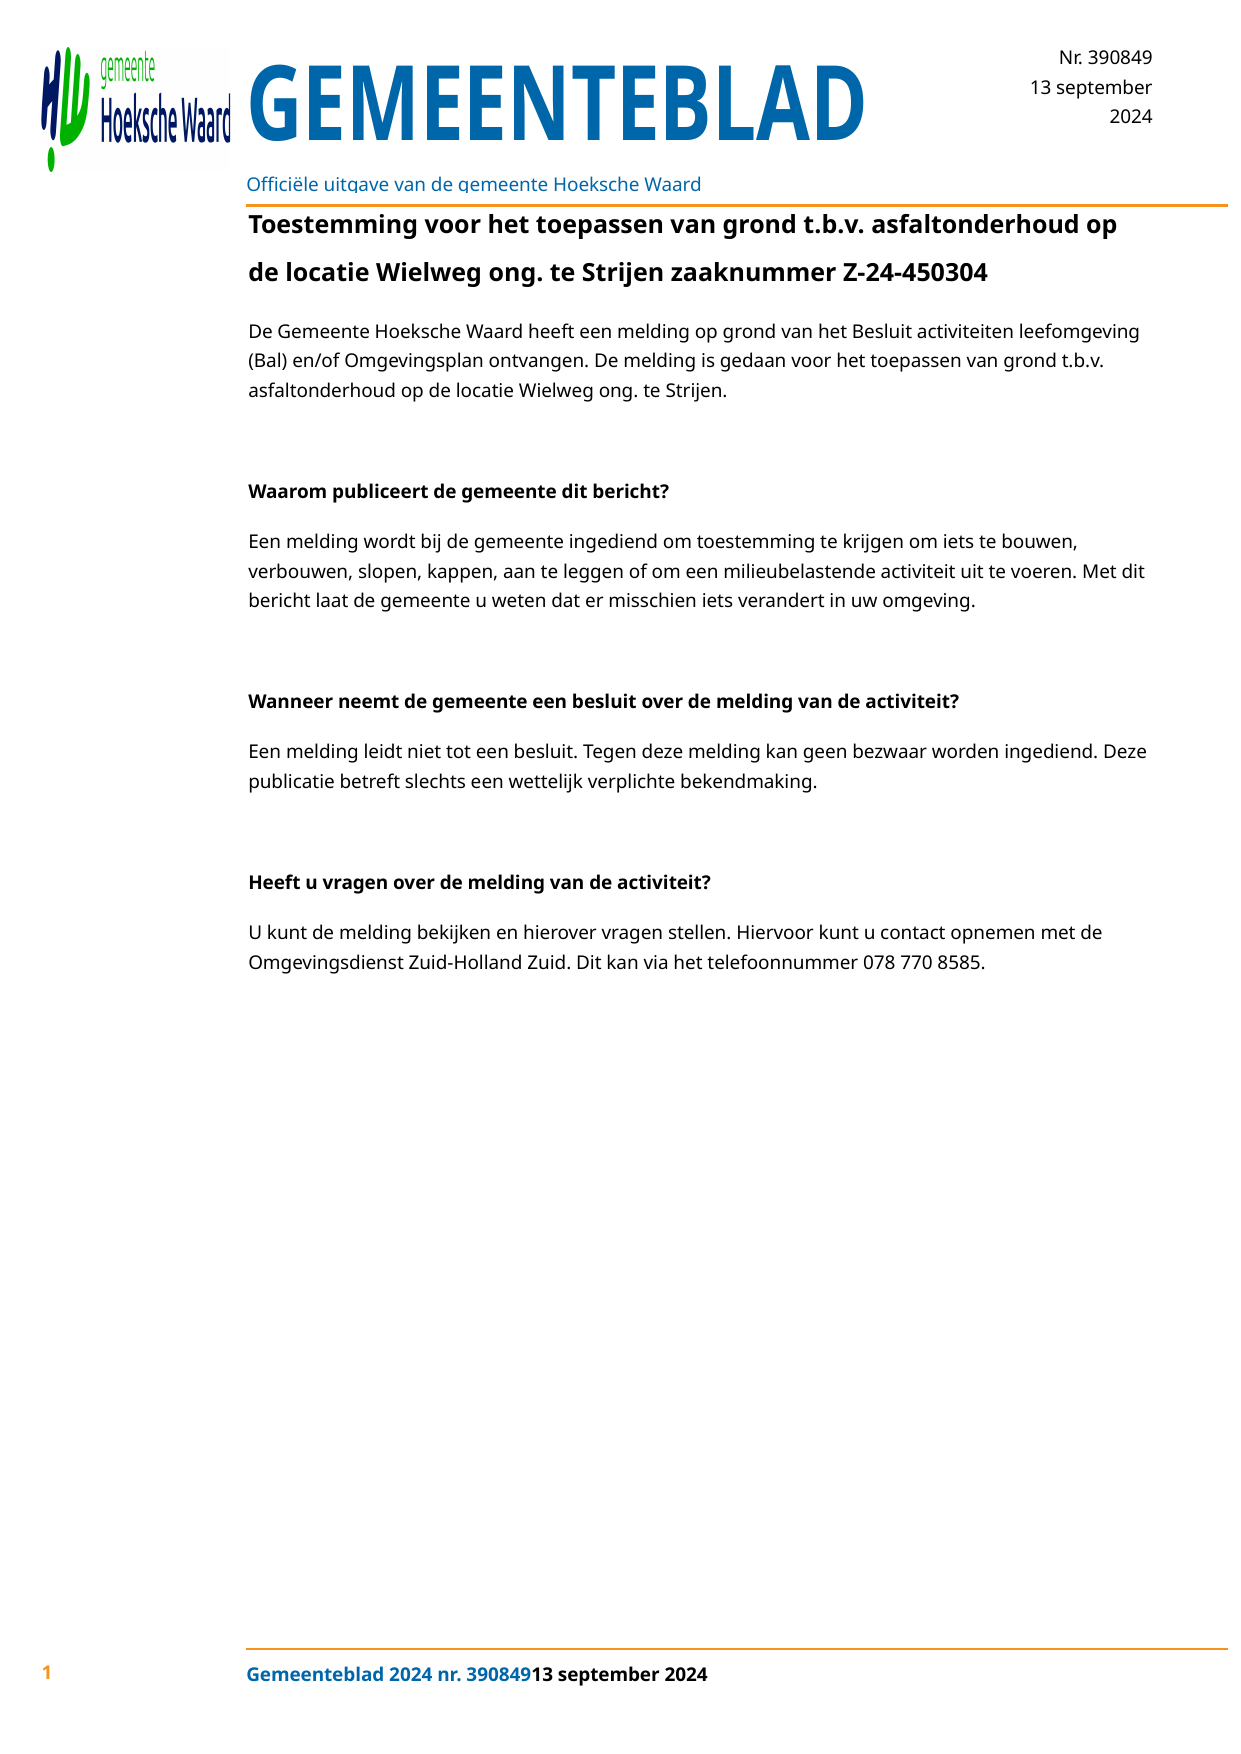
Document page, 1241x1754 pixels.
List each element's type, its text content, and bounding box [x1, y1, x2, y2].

text Toestemming voor het toepassen van grond t.b.v. asfaltonderhoud op de locatie Wielweg ong. te Strijen zaaknummer Z-24-450304 [248, 207, 1152, 288]
picture [41, 47, 231, 172]
text Een melding leidt niet tot een besluit. Tegen deze melding kan geen bezwaar worden ingediend. Deze publicatie betreft slechts een wettelijk verplichte bekendmaking. [248, 739, 1152, 794]
text Een melding wordt bij de gemeente ingediend om toestemming te krijgen om iets te bouwen, verbouwen, slopen, kappen, aan te leggen of om een milieubelastende activiteit uit te voeren. Met dit bericht laat de gemeente u weten dat er misschien iets verandert in uw omgeving. [248, 528, 1152, 613]
text De Gemeente Hoeksche Waard heeft een melding op grond van het Besluit activiteiten leefomgeving (Bal) en/of Omgevingsplan ontvangen. De melding is gedaan voor het toepassen van grond t.b.v. asfaltonderhoud op de locatie Wielweg ong. te Strijen. [248, 318, 1152, 403]
text Wanneer neemt de gemeente een besluit over de melding van de activiteit? [248, 688, 1152, 714]
text Waarom publiceert de gemeente dit bericht? [248, 478, 1152, 504]
text U kunt de melding bekijken en hierover vragen stellen. Hiervoor kunt u contact opnemen met de Omgevingsdienst Zuid-Holland Zuid. Dit kan via het telefoonnummer 078 770 8585. [248, 919, 1152, 975]
text Heeft u vragen over de melding van de activiteit? [248, 869, 1152, 895]
